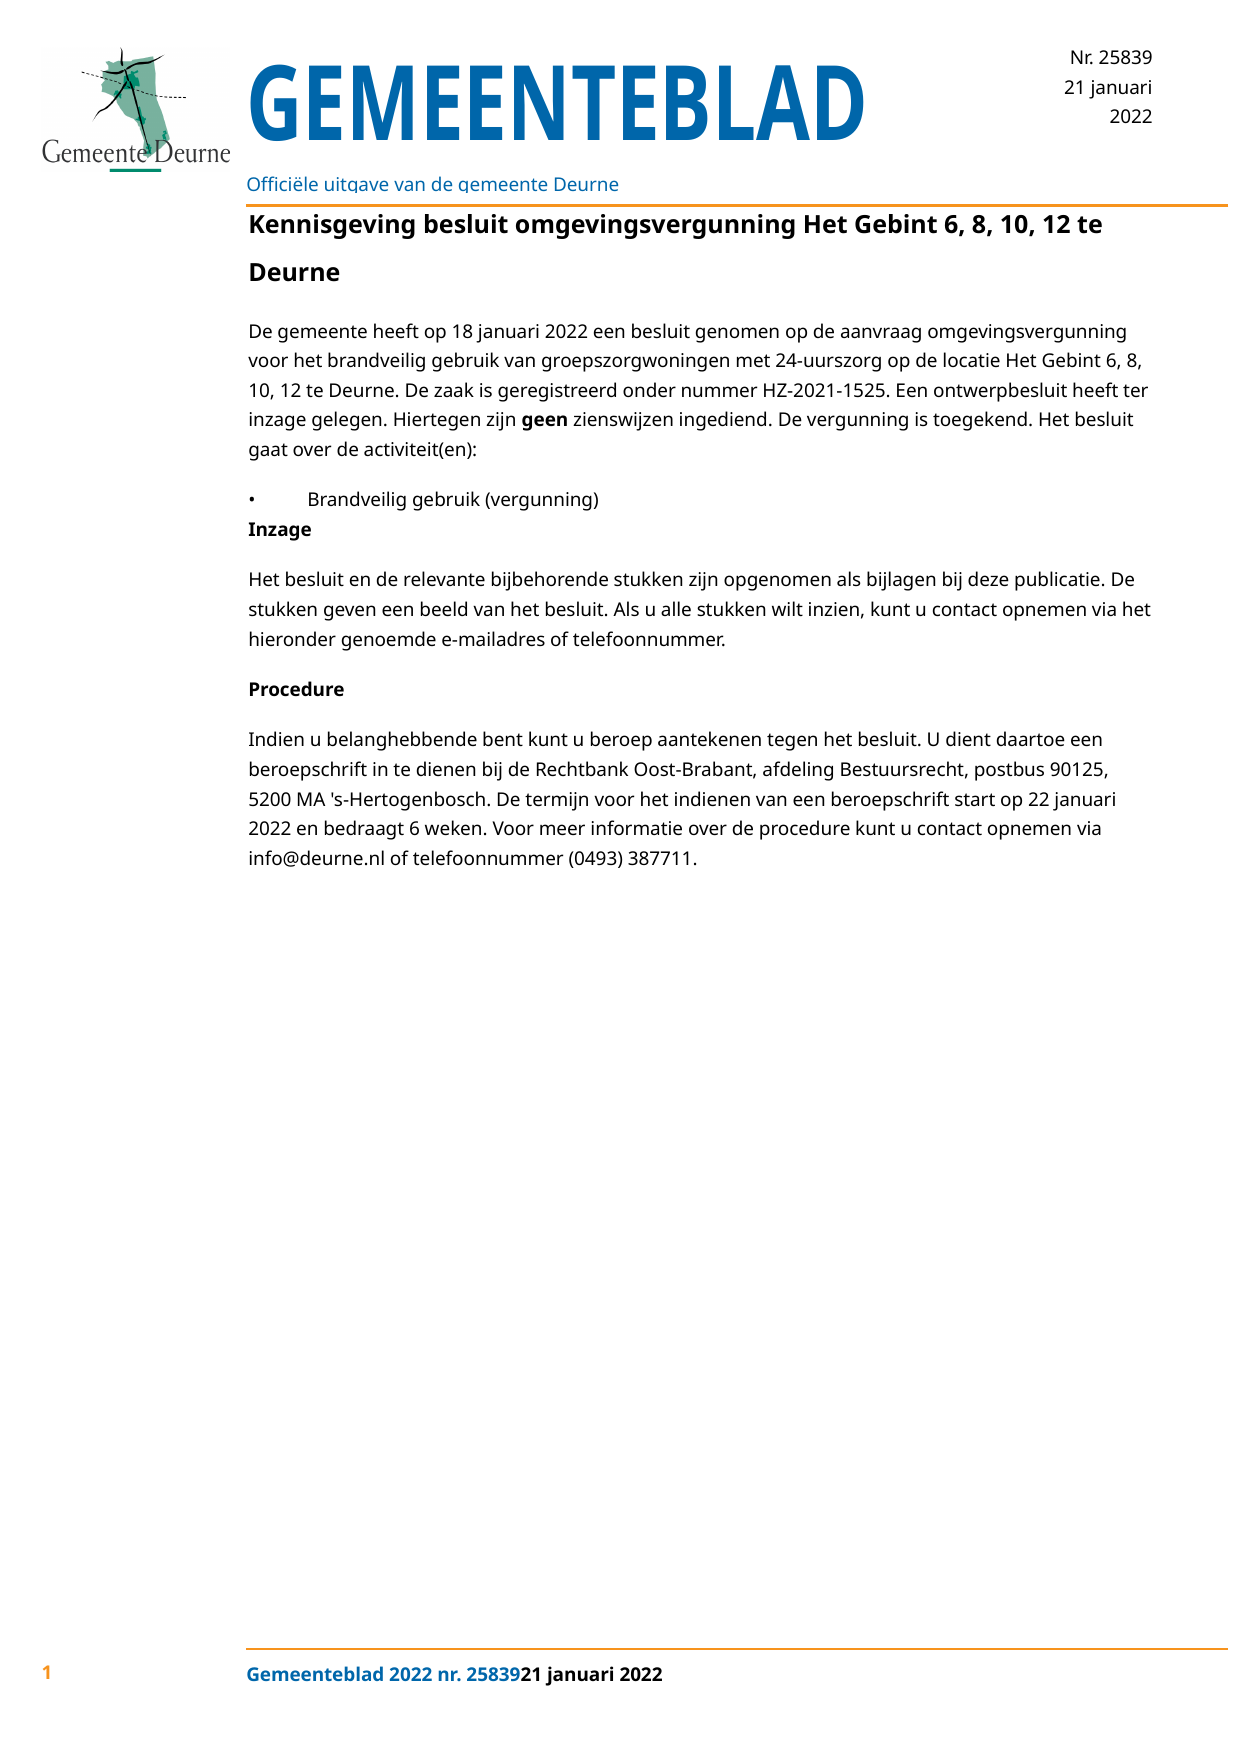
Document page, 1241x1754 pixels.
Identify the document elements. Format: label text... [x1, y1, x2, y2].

text Kennisgeving besluit omgevingsvergunning Het Gebint 6, 8, 10, 12 te Deurne [248, 207, 1152, 288]
picture [41, 47, 231, 172]
list Brandveilig gebruik (vergunning) [248, 487, 1152, 512]
text Procedure [248, 676, 1152, 702]
text Indien u belanghebbende bent kunt u beroep aantekenen tegen het besluit. U dient daartoe een beroepschrift in te dienen bij de Rechtbank Oost-Brabant, afdeling Bestuursrecht, postbus 90125, 5200 MA 's-Hertogenbosch. De termijn voor het indienen van een beroepschrift start op 22 januari 2022 en bedraagt 6 weken. Voor meer informatie over de procedure kunt u contact opnemen via info@deurne.nl of telefoonnummer (0493) 387711. [248, 727, 1152, 871]
text Het besluit en de relevante bijbehorende stukken zijn opgenomen als bijlagen bij deze publicatie. De stukken geven een beeld van het besluit. Als u alle stukken wilt inzien, kunt u contact opnemen via het hieronder genoemde e-mailadres of telefoonnummer. [248, 567, 1152, 652]
text De gemeente heeft op 18 januari 2022 een besluit genomen op de aanvraag omgevingsvergunning voor het brandveilig gebruik van groepszorgwoningen met 24-uurszorg op de locatie Het Gebint 6, 8, 10, 12 te Deurne. De zaak is geregistreerd onder nummer HZ-2021-1525. Een ontwerpbesluit heeft ter inzage gelegen. Hiertegen zijn geen zienswijzen ingediend. De vergunning is toegekend. Het besluit gaat over de activiteit(en): [248, 318, 1152, 462]
text Inzage [248, 516, 1152, 542]
